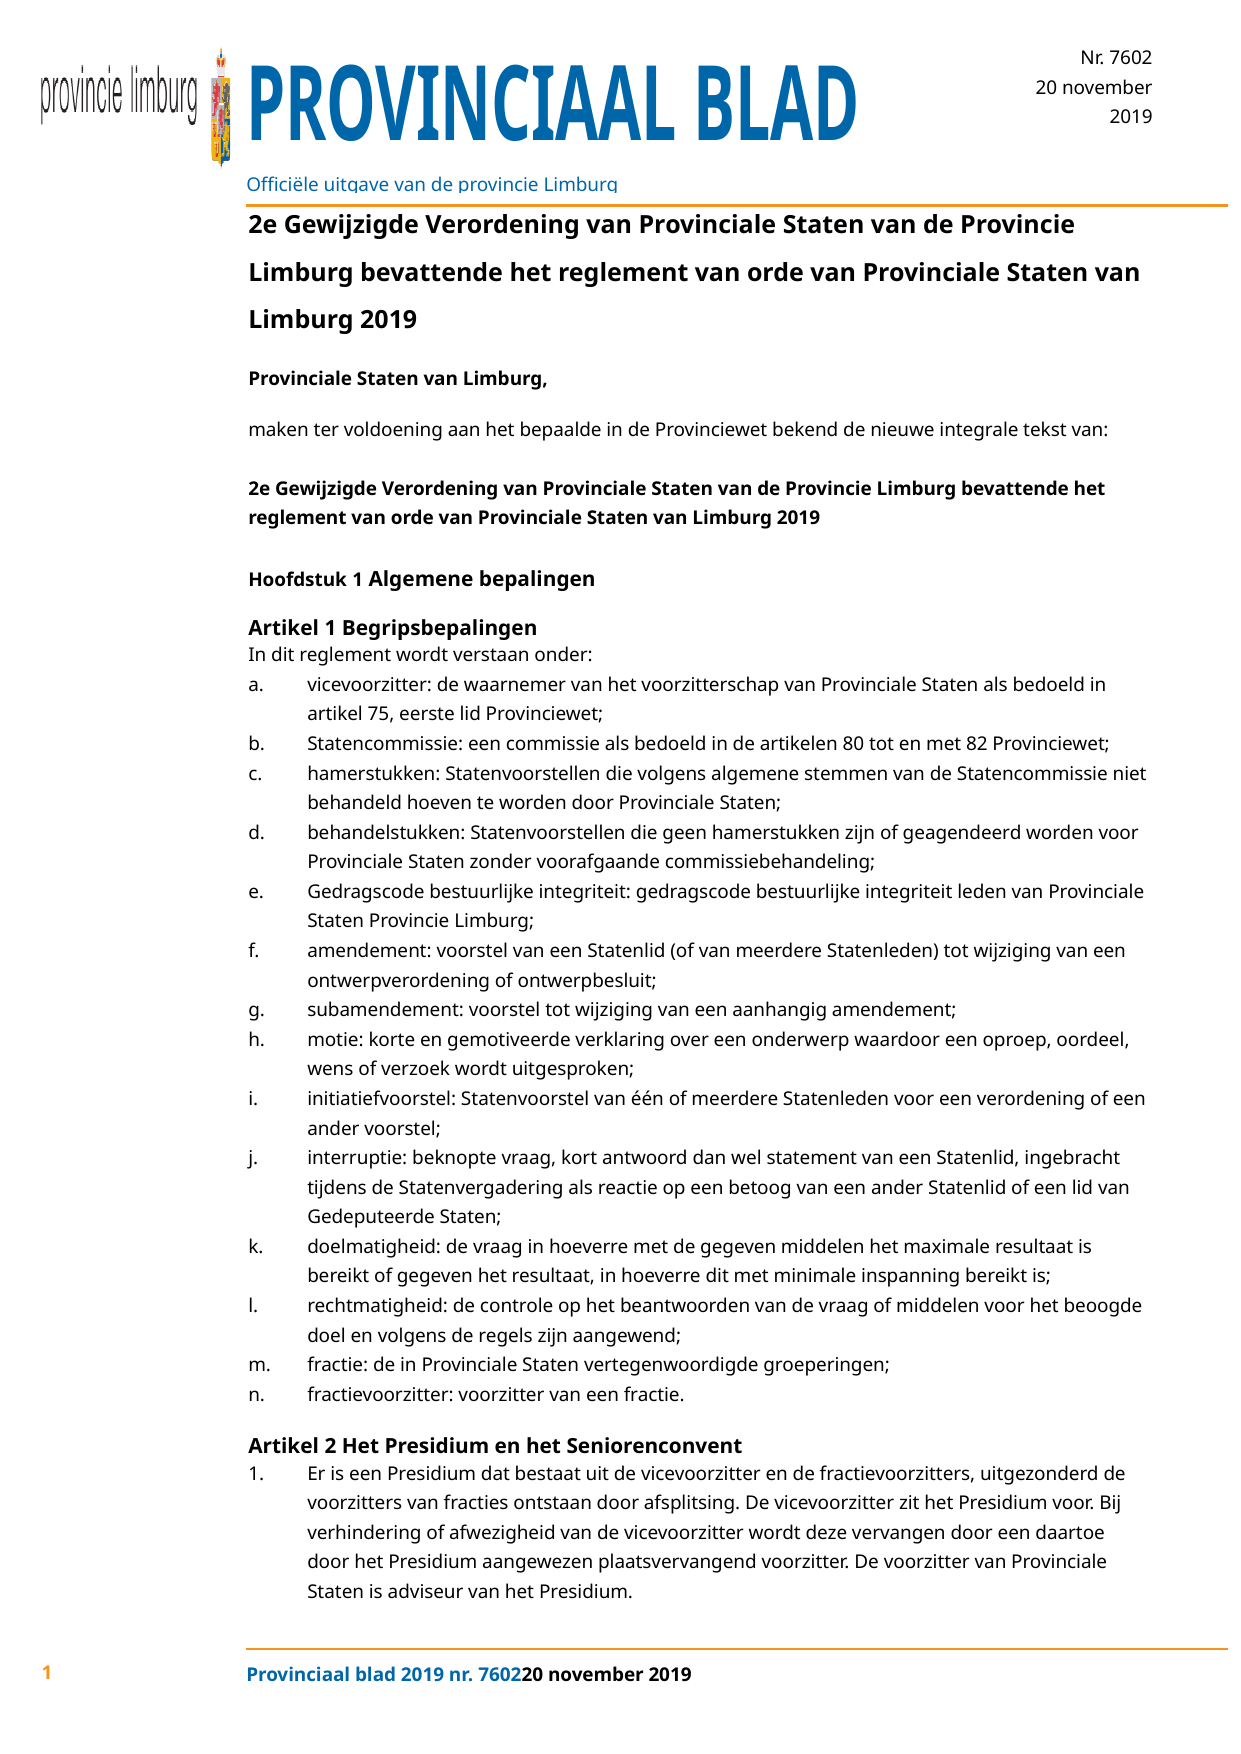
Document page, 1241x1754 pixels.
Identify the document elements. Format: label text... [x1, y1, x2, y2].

text In dit reglement wordt verstaan onder: [248, 641, 1152, 667]
text 2e Gewijzigde Verordening van Provinciale Staten van de Provincie Limburg bevattende het reglement van orde van Provinciale Staten van Limburg 2019 [248, 475, 1152, 530]
list vicevoorzitter: de waarnemer van het voorzitterschap van Provinciale Staten als bedoeld in artikel 75, eerste lid Provinciewet; [248, 671, 1152, 726]
list behandelstukken: Statenvoorstellen die geen hamerstukken zijn of geagendeerd worden voor Provinciale Staten zonder voorafgaande commissiebehandeling; [248, 819, 1152, 874]
picture [41, 47, 231, 172]
list Er is een Presidium dat bestaat uit de vicevoorzitter en de fractievoorzitters, uitgezonderd de voorzitters van fracties ontstaan door afsplitsing. De vicevoorzitter zit het Presidium voor. Bij verhindering of afwezigheid van de vicevoorzitter wordt deze vervangen door een daartoe door het Presidium aangewezen plaatsvervangend voorzitter. De voorzitter van Provinciale Staten is adviseur van het Presidium. [248, 1460, 1152, 1604]
list doelmatigheid: de vraag in hoeverre met de gegeven middelen het maximale resultaat is bereikt of gegeven het resultaat, in hoeverre dit met minimale inspanning bereikt is; [248, 1233, 1152, 1288]
list Statencommissie: een commissie als bedoeld in de artikelen 80 tot en met 82 Provinciewet; [248, 730, 1152, 756]
text 2e Gewijzigde Verordening van Provinciale Staten van de Provincie Limburg bevattende het reglement van orde van Provinciale Staten van Limburg 2019 [248, 207, 1152, 336]
list motie: korte en gemotiveerde verklaring over een onderwerp waardoor een oproep, oordeel, wens of verzoek wordt uitgesproken; [248, 1026, 1152, 1081]
list fractievoorzitter: voorzitter van een fractie. [248, 1381, 1152, 1407]
list hamerstukken: Statenvoorstellen die volgens algemene stemmen van de Statencommissie niet behandeld hoeven te worden door Provinciale Staten; [248, 760, 1152, 815]
list fractie: de in Provinciale Staten vertegenwoordigde groeperingen; [248, 1351, 1152, 1377]
text Artikel 1 Begripsbepalingen [248, 613, 1152, 641]
list Gedragscode bestuurlijke integriteit: gedragscode bestuurlijke integriteit leden van Provinciale Staten Provincie Limburg; [248, 878, 1152, 933]
text Provinciale Staten van Limburg, [248, 366, 1152, 391]
text maken ter voldoening aan het bepaalde in de Provinciewet bekend de nieuwe integrale tekst van: [248, 416, 1152, 442]
list rechtmatigheid: de controle op het beantwoorden van de vraag of middelen voor het beoogde doel en volgens de regels zijn aangewend; [248, 1292, 1152, 1348]
text Artikel 2 Het Presidium en het Seniorenconvent [248, 1431, 1152, 1460]
list initiatiefvoorstel: Statenvoorstel van één of meerdere Statenleden voor een verordening of een ander voorstel; [248, 1085, 1152, 1141]
list subamendement: voorstel tot wijziging van een aanhangig amendement; [248, 996, 1152, 1022]
list amendement: voorstel van een Statenlid (of van meerdere Statenleden) tot wijziging van een ontwerpverordening of ontwerpbesluit; [248, 937, 1152, 993]
text Hoofdstuk 1 Algemene bepalingen [248, 564, 1152, 592]
list interruptie: beknopte vraag, kort antwoord dan wel statement van een Statenlid, ingebracht tijdens de Statenvergadering als reactie op een betoog van een ander Statenlid of een lid van Gedeputeerde Staten; [248, 1144, 1152, 1229]
